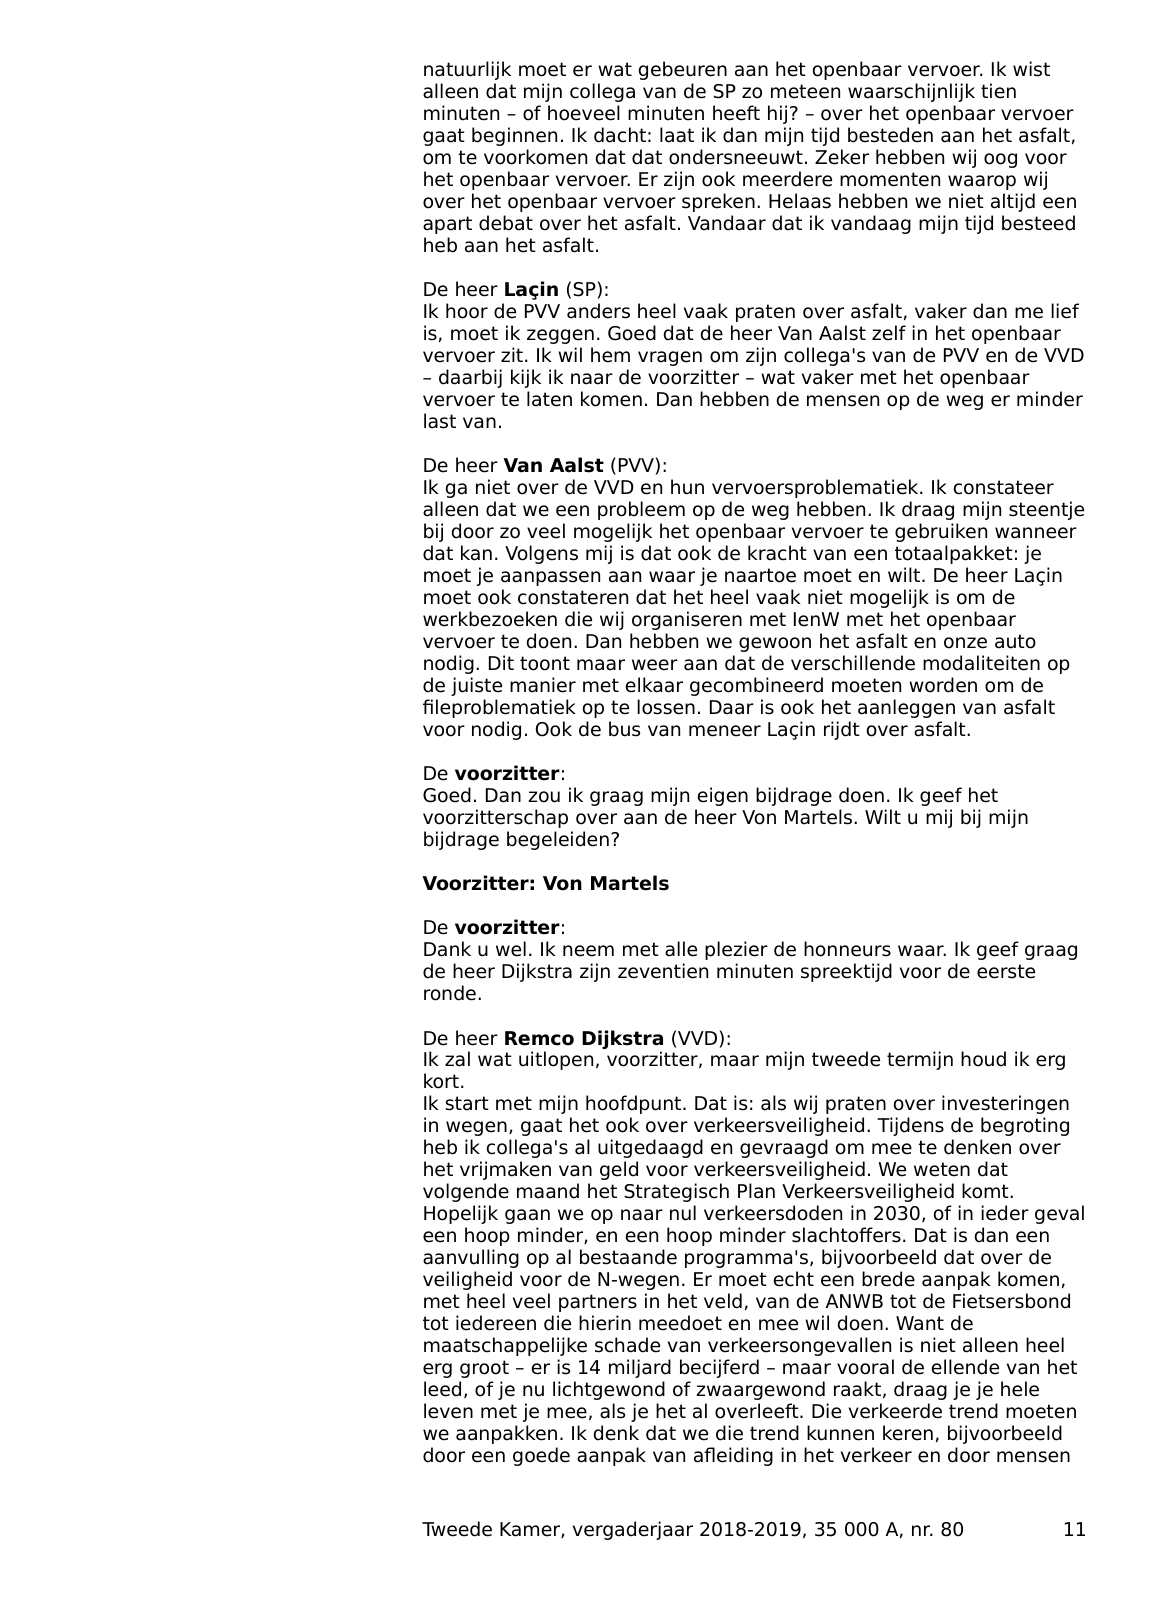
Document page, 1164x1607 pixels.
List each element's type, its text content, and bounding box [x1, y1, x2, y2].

text De voorzitter: [422, 763, 1087, 785]
subtitle Voorzitter: Von Martels [422, 873, 1087, 895]
text De heer Van Aalst (PVV): [422, 455, 1087, 477]
text Goed. Dan zou ik graag mijn eigen bijdrage doen. Ik geef het voorzitterschap over aan de heer Von Martels. Wilt u mij bij mijn bijdrage begeleiden? [422, 785, 1087, 851]
text natuurlijk moet er wat gebeuren aan het openbaar vervoer. Ik wist alleen dat mijn collega van de SP zo meteen waarschijnlijk tien minuten – of hoeveel minuten heeft hij? – over het openbaar vervoer gaat beginnen. Ik dacht: laat ik dan mijn tijd besteden aan het asfalt, om te voorkomen dat dat ondersneeuwt. Zeker hebben wij oog voor het openbaar vervoer. Er zijn ook meerdere momenten waarop wij over het openbaar vervoer spreken. Helaas hebben we niet altijd een apart debat over het asfalt. Vandaar dat ik vandaag mijn tijd besteed heb aan het asfalt. [422, 59, 1087, 257]
text De voorzitter: [422, 917, 1087, 939]
text Ik hoor de PVV anders heel vaak praten over asfalt, vaker dan me lief is, moet ik zeggen. Goed dat de heer Van Aalst zelf in het openbaar vervoer zit. Ik wil hem vragen om zijn collega's van de PVV en de VVD – daarbij kijk ik naar de voorzitter – wat vaker met het openbaar vervoer te laten komen. Dan hebben de mensen op de weg er minder last van. [422, 301, 1087, 433]
text Ik zal wat uitlopen, voorzitter, maar mijn tweede termijn houd ik erg kort. [422, 1049, 1087, 1093]
text De heer Laçin (SP): [422, 279, 1087, 301]
text Ik ga niet over de VVD en hun vervoersproblematiek. Ik constateer alleen dat we een probleem op de weg hebben. Ik draag mijn steentje bij door zo veel mogelijk het openbaar vervoer te gebruiken wanneer dat kan. Volgens mij is dat ook de kracht van een totaalpakket: je moet je aanpassen aan waar je naartoe moet en wilt. De heer Laçin moet ook constateren dat het heel vaak niet mogelijk is om de werkbezoeken die wij organiseren met IenW met het openbaar vervoer te doen. Dan hebben we gewoon het asfalt en onze auto nodig. Dit toont maar weer aan dat de verschillende modaliteiten op de juiste manier met elkaar gecombineerd moeten worden om de fileproblematiek op te lossen. Daar is ook het aanleggen van asfalt voor nodig. Ook de bus van meneer Laçin rijdt over asfalt. [422, 477, 1087, 741]
text Ik start met mijn hoofdpunt. Dat is: als wij praten over investeringen in wegen, gaat het ook over verkeersveiligheid. Tijdens de begroting heb ik collega's al uitgedaagd en gevraagd om mee te denken over het vrijmaken van geld voor verkeersveiligheid. We weten dat volgende maand het Strategisch Plan Verkeersveiligheid komt. Hopelijk gaan we op naar nul verkeersdoden in 2030, of in ieder geval een hoop minder, en een hoop minder slachtoffers. Dat is dan een aanvulling op al bestaande programma's, bijvoorbeeld dat over de veiligheid voor de N-wegen. Er moet echt een brede aanpak komen, met heel veel partners in het veld, van de ANWB tot de Fietsersbond tot iedereen die hierin meedoet en mee wil doen. Want de maatschappelijke schade van verkeersongevallen is niet alleen heel erg groot – er is 14 miljard becijferd – maar vooral de ellende van het leed, of je nu lichtgewond of zwaargewond raakt, draag je je hele leven met je mee, als je het al overleeft. Die verkeerde trend moeten we aanpakken. Ik denk dat we die trend kunnen keren, bijvoorbeeld door een goede aanpak van afleiding in het verkeer en door mensen [422, 1093, 1087, 1467]
text Dank u wel. Ik neem met alle plezier de honneurs waar. Ik geef graag de heer Dijkstra zijn zeventien minuten spreektijd voor de eerste ronde. [422, 939, 1087, 1005]
text De heer Remco Dijkstra (VVD): [422, 1027, 1087, 1049]
